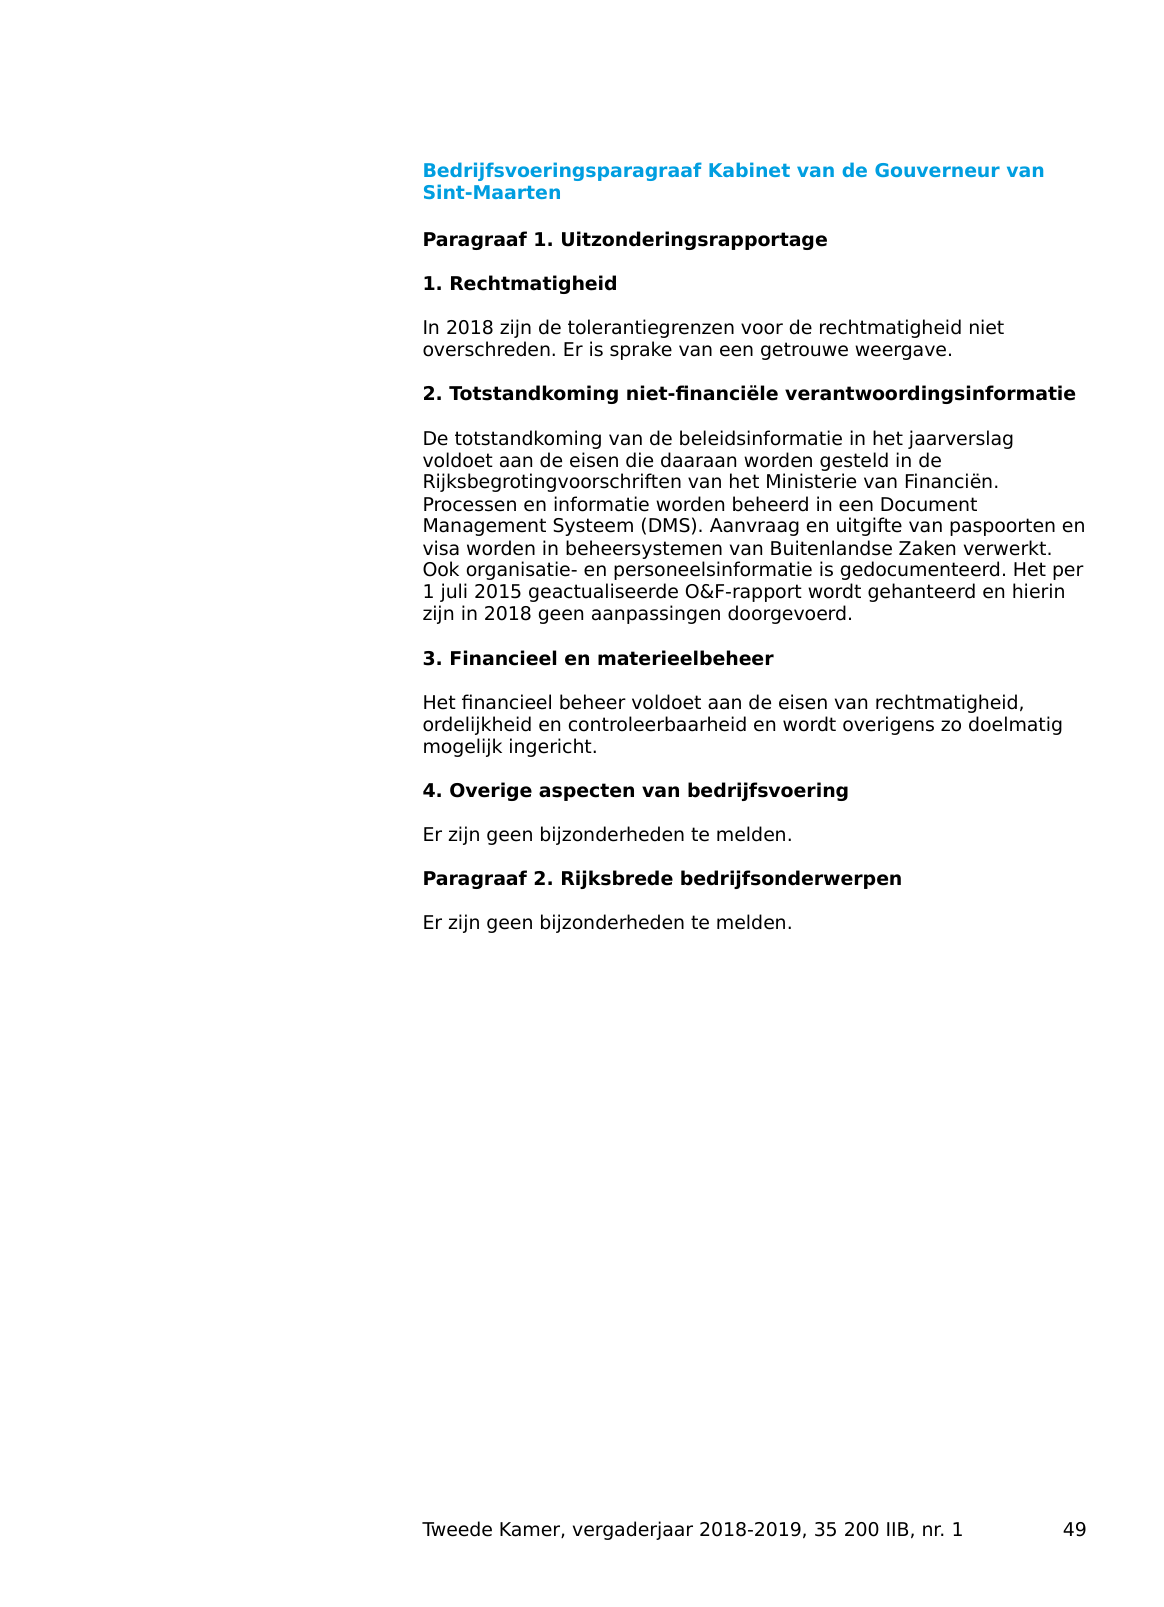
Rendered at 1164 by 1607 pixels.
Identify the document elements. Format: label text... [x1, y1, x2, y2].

subtitle 4. Overige aspecten van bedrijfsvoering [422, 780, 1087, 802]
text Er zijn geen bijzonderheden te melden. [422, 824, 1087, 846]
text De totstandkoming van de beleidsinformatie in het jaarverslag voldoet aan de eisen die daaraan worden gesteld in de Rijksbegrotingvoorschriften van het Ministerie van Financiën. Processen en informatie worden beheerd in een Document Management Systeem (DMS). Aanvraag en uitgifte van paspoorten en visa worden in beheersystemen van Buitenlandse Zaken verwerkt. Ook organisatie- en personeelsinformatie is gedocumenteerd. Het per 1 juli 2015 geactualiseerde O&F-rapport wordt gehanteerd en hierin zijn in 2018 geen aanpassingen doorgevoerd. [422, 427, 1087, 625]
subtitle 1. Rechtmatigheid [422, 273, 1087, 295]
text Er zijn geen bijzonderheden te melden. [422, 912, 1087, 934]
text Het financieel beheer voldoet aan de eisen van rechtmatigheid, ordelijkheid en controleerbaarheid en wordt overigens zo doelmatig mogelijk ingericht. [422, 692, 1087, 758]
subtitle 2. Totstandkoming niet-financiële verantwoordingsinformatie [422, 383, 1087, 405]
text In 2018 zijn de tolerantiegrenzen voor de rechtmatigheid niet overschreden. Er is sprake van een getrouwe weergave. [422, 317, 1087, 361]
subtitle 3. Financieel en materieelbeheer [422, 647, 1087, 669]
subtitle Paragraaf 2. Rijksbrede bedrijfsonderwerpen [422, 868, 1087, 890]
subtitle Paragraaf 1. Uitzonderingsrapportage [422, 229, 1087, 251]
subtitle Bedrijfsvoeringsparagraaf Kabinet van de Gouverneur van Sint-Maarten [422, 160, 1087, 204]
